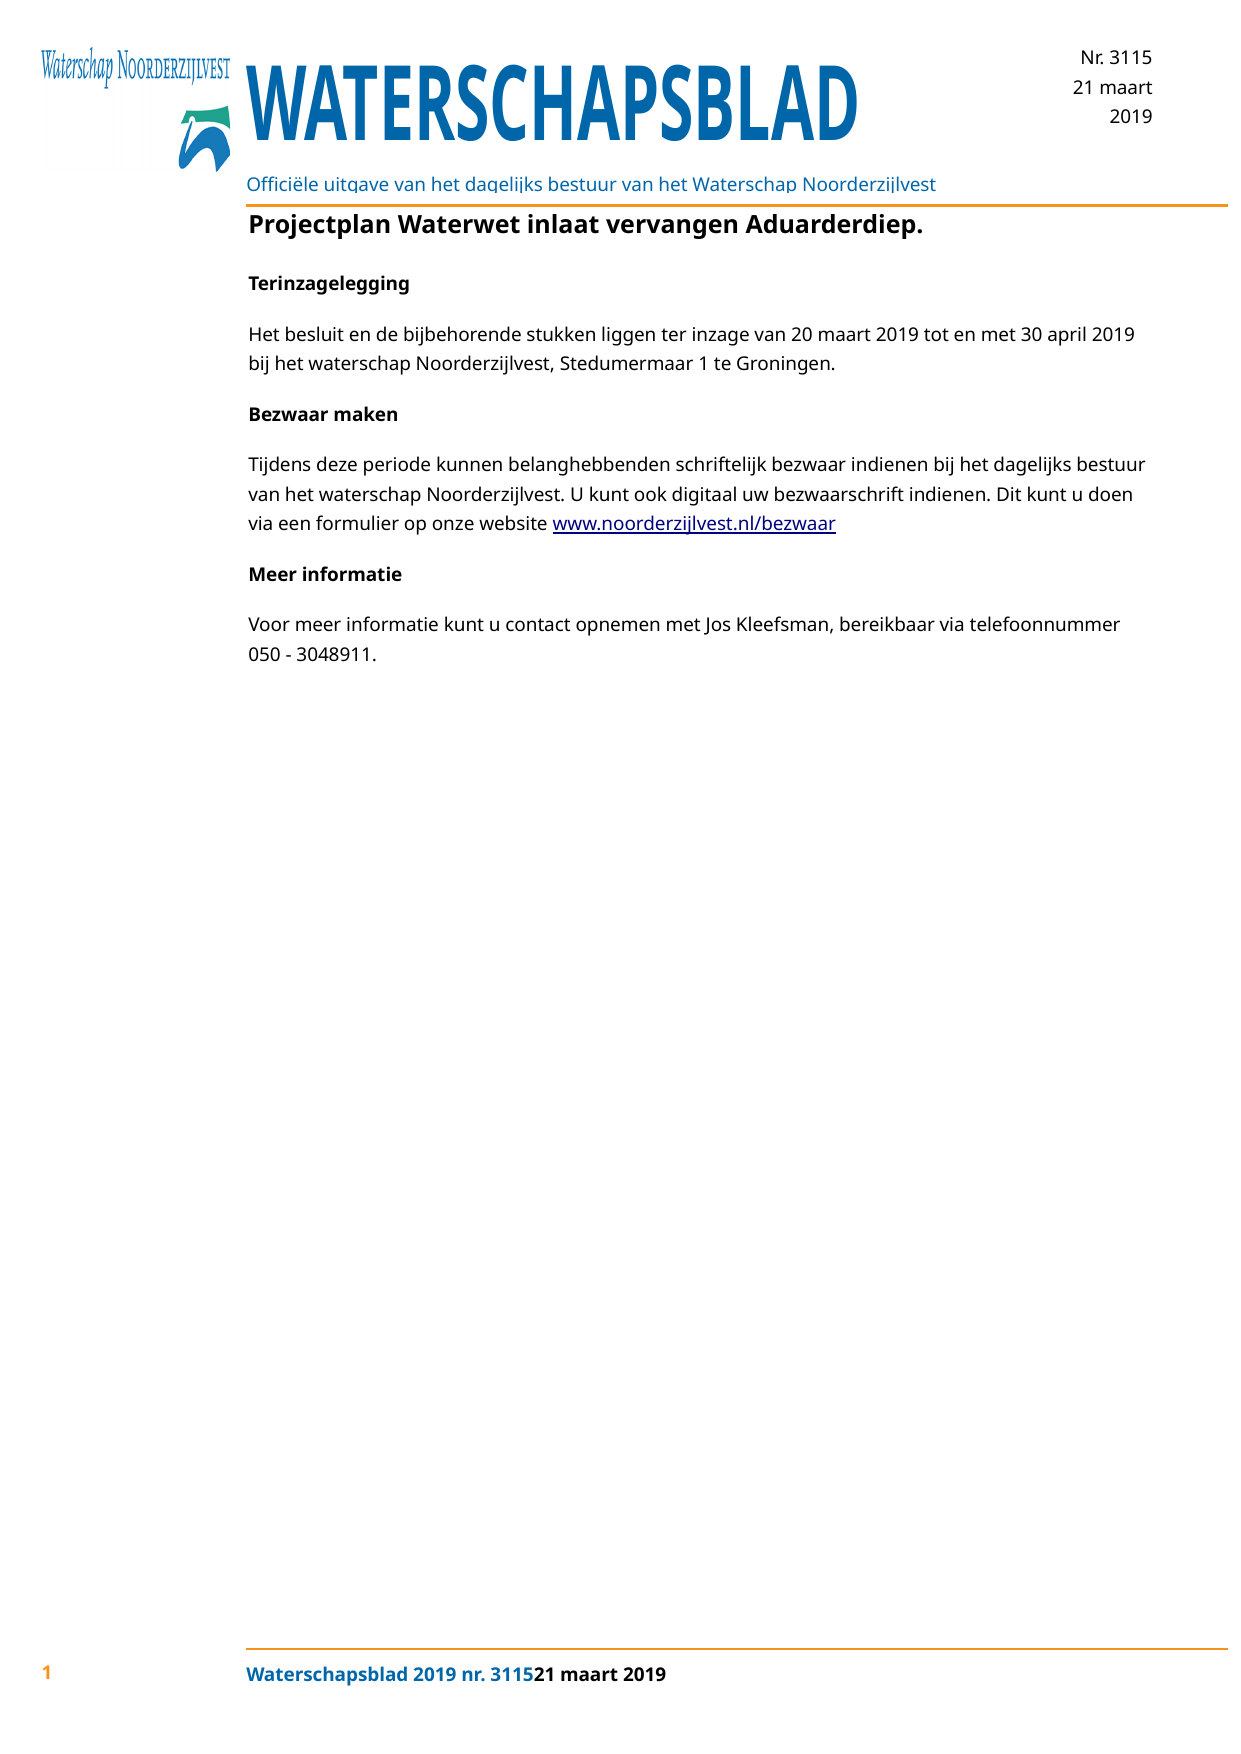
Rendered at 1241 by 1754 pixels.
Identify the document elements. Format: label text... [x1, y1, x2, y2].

text Voor meer informatie kunt u contact opnemen met Jos Kleefsman, bereikbaar via telefoonnummer 050 - 3048911. [248, 611, 1152, 666]
text Het besluit en de bijbehorende stukken liggen ter inzage van 20 maart 2019 tot en met 30 april 2019 bij het waterschap Noorderzijlvest, Stedumermaar 1 te Groningen. [248, 321, 1152, 376]
text Bezwaar maken [248, 401, 1152, 426]
text Tijdens deze periode kunnen belanghebbenden schriftelijk bezwaar indienen bij het dagelijks bestuur van het waterschap Noorderzijlvest. U kunt ook digitaal uw bezwaarschrift indienen. Dit kunt u doen via een formulier op onze website www.noorderzijlvest.nl/bezwaar [248, 451, 1152, 536]
text Projectplan Waterwet inlaat vervangen Aduarderdiep. [248, 207, 1152, 241]
picture [41, 47, 231, 172]
text Terinzagelegging [248, 270, 1152, 296]
text Meer informatie [248, 561, 1152, 586]
